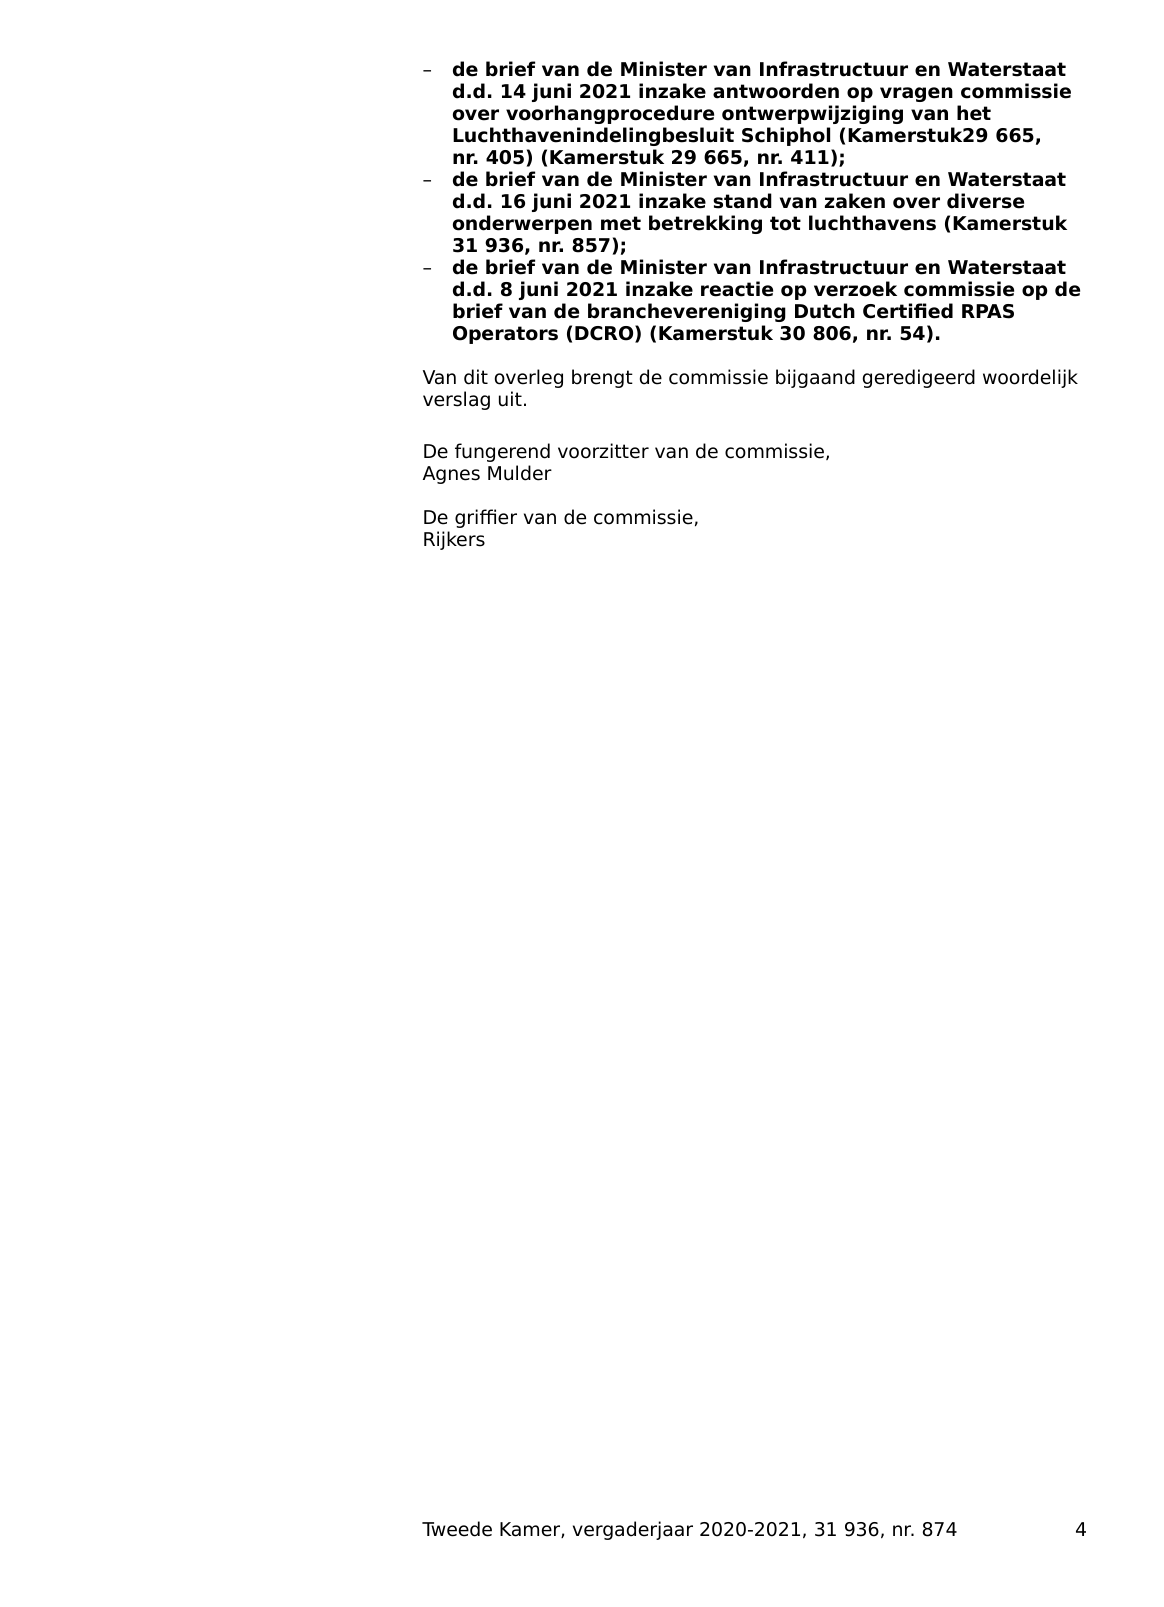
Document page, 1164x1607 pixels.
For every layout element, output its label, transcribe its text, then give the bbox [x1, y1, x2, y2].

text De griffier van de commissie, Rijkers [422, 507, 1087, 551]
text De fungerend voorzitter van de commissie, Agnes Mulder [422, 441, 1087, 485]
text – de brief van de Minister van Infrastructuur en Waterstaat d.d. 16 juni 2021 inzake stand van zaken over diverse onderwerpen met betrekking tot luchthavens (Kamerstuk 31 936, nr. 857); [422, 169, 1087, 257]
text – de brief van de Minister van Infrastructuur en Waterstaat d.d. 14 juni 2021 inzake antwoorden op vragen commissie over voorhangprocedure ontwerpwijziging van het Luchthavenindelingbesluit Schiphol (Kamerstuk29 665, nr. 405) (Kamerstuk 29 665, nr. 411); [422, 59, 1087, 169]
text Van dit overleg brengt de commissie bijgaand geredigeerd woordelijk verslag uit. [422, 367, 1087, 411]
text – de brief van de Minister van Infrastructuur en Waterstaat d.d. 8 juni 2021 inzake reactie op verzoek commissie op de brief van de branchevereniging Dutch Certified RPAS Operators (DCRO) (Kamerstuk 30 806, nr. 54). [422, 257, 1087, 345]
